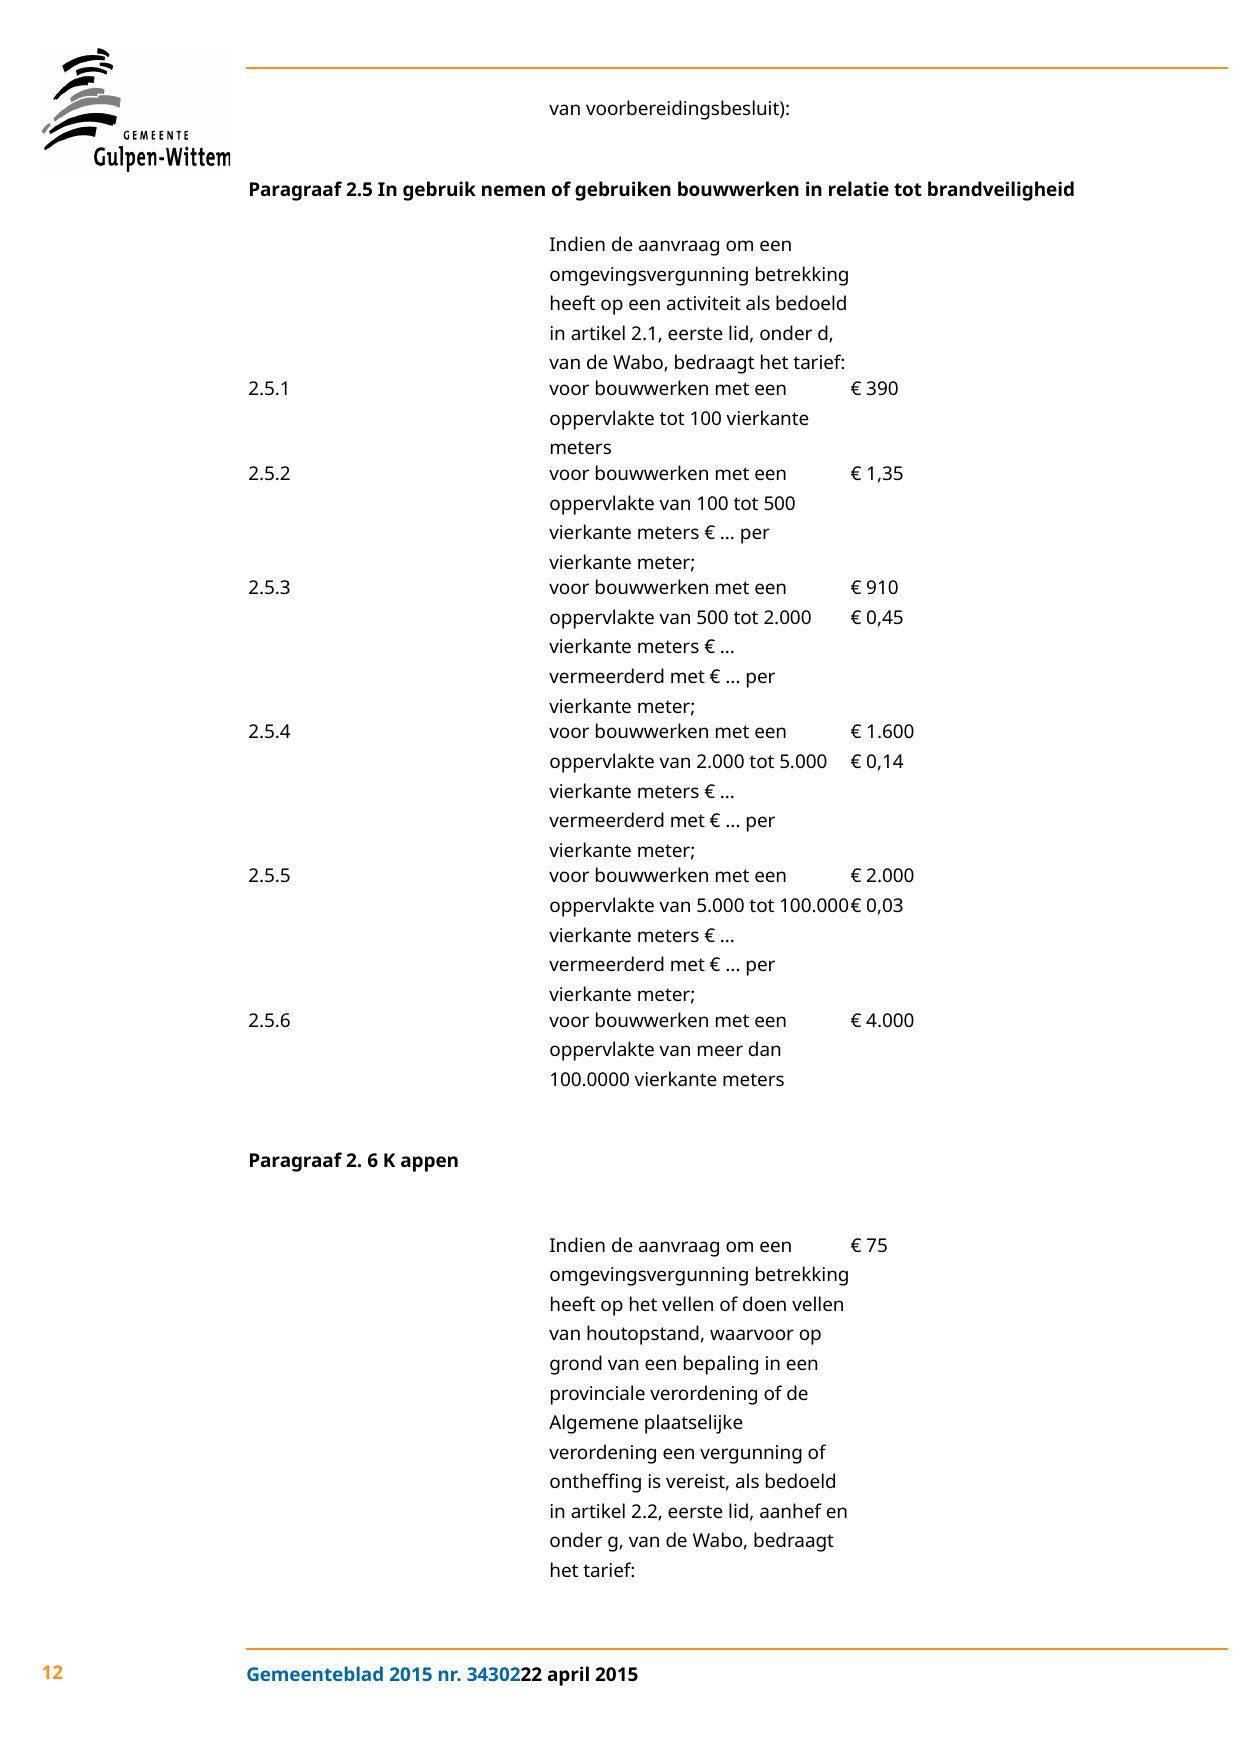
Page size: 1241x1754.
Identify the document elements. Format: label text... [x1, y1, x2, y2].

table_cell voor bouwwerken met een oppervlakte van 2.000 tot 5.000 vierkante meters € ... vermeerderd met € ... per vierkante meter; [549, 719, 850, 863]
table_cell 2.5.6 [248, 1007, 549, 1092]
table_cell [850, 95, 1152, 121]
table_cell voor bouwwerken met een oppervlakte van 500 tot 2.000 vierkante meters € ... vermeerderd met € ... per vierkante meter; [549, 575, 850, 719]
table_cell 2.5.3 [248, 575, 549, 719]
table_cell van voorbereidingsbesluit): [549, 95, 850, 121]
table_cell 2.5.1 [248, 375, 549, 460]
table_cell € 1.600 € 0,14 [850, 719, 1152, 863]
table_header € 75 [850, 1232, 1152, 1583]
table_cell voor bouwwerken met een oppervlakte van 100 tot 500 vierkante meters € ... per vierkante meter; [549, 460, 850, 574]
table_header [850, 231, 1152, 375]
table_header Indien de aanvraag om een omgevingsvergunning betrekking heeft op een activiteit als bedoeld in artikel 2.1, eerste lid, onder d, van de Wabo, bedraagt het tarief: [549, 231, 850, 375]
text Paragraaf 2. 6 K appen [248, 1147, 1152, 1173]
table_cell 2.5.4 [248, 719, 549, 863]
table_cell 2.5.2 [248, 460, 549, 574]
table_header [248, 1232, 549, 1583]
table_cell voor bouwwerken met een oppervlakte van 5.000 tot 100.000 vierkante meters € ... vermeerderd met € ... per vierkante meter; [549, 863, 850, 1007]
table_cell € 390 [850, 375, 1152, 460]
table_cell € 1,35 [850, 460, 1152, 574]
table_cell voor bouwwerken met een oppervlakte van meer dan 100.0000 vierkante meters [549, 1007, 850, 1092]
picture [41, 47, 231, 172]
table_header [248, 231, 549, 375]
table_cell € 4.000 [850, 1007, 1152, 1092]
table_cell € 2.000 € 0,03 [850, 863, 1152, 1007]
table_cell 2.5.5 [248, 863, 549, 1007]
table_cell [248, 95, 549, 121]
table_header Indien de aanvraag om een omgevingsvergunning betrekking heeft op het vellen of doen vellen van houtopstand, waarvoor op grond van een bepaling in een provinciale verordening of de Algemene plaatselijke verordening een vergunning of ontheffing is vereist, als bedoeld in artikel 2.2, eerste lid, aanhef en onder g, van de Wabo, bedraagt het tarief: [549, 1232, 850, 1583]
table_cell € 910 € 0,45 [850, 575, 1152, 719]
table_cell voor bouwwerken met een oppervlakte tot 100 vierkante meters [549, 375, 850, 460]
text Paragraaf 2.5 In gebruik nemen of gebruiken bouwwerken in relatie tot brandveiligheid [248, 176, 1152, 202]
